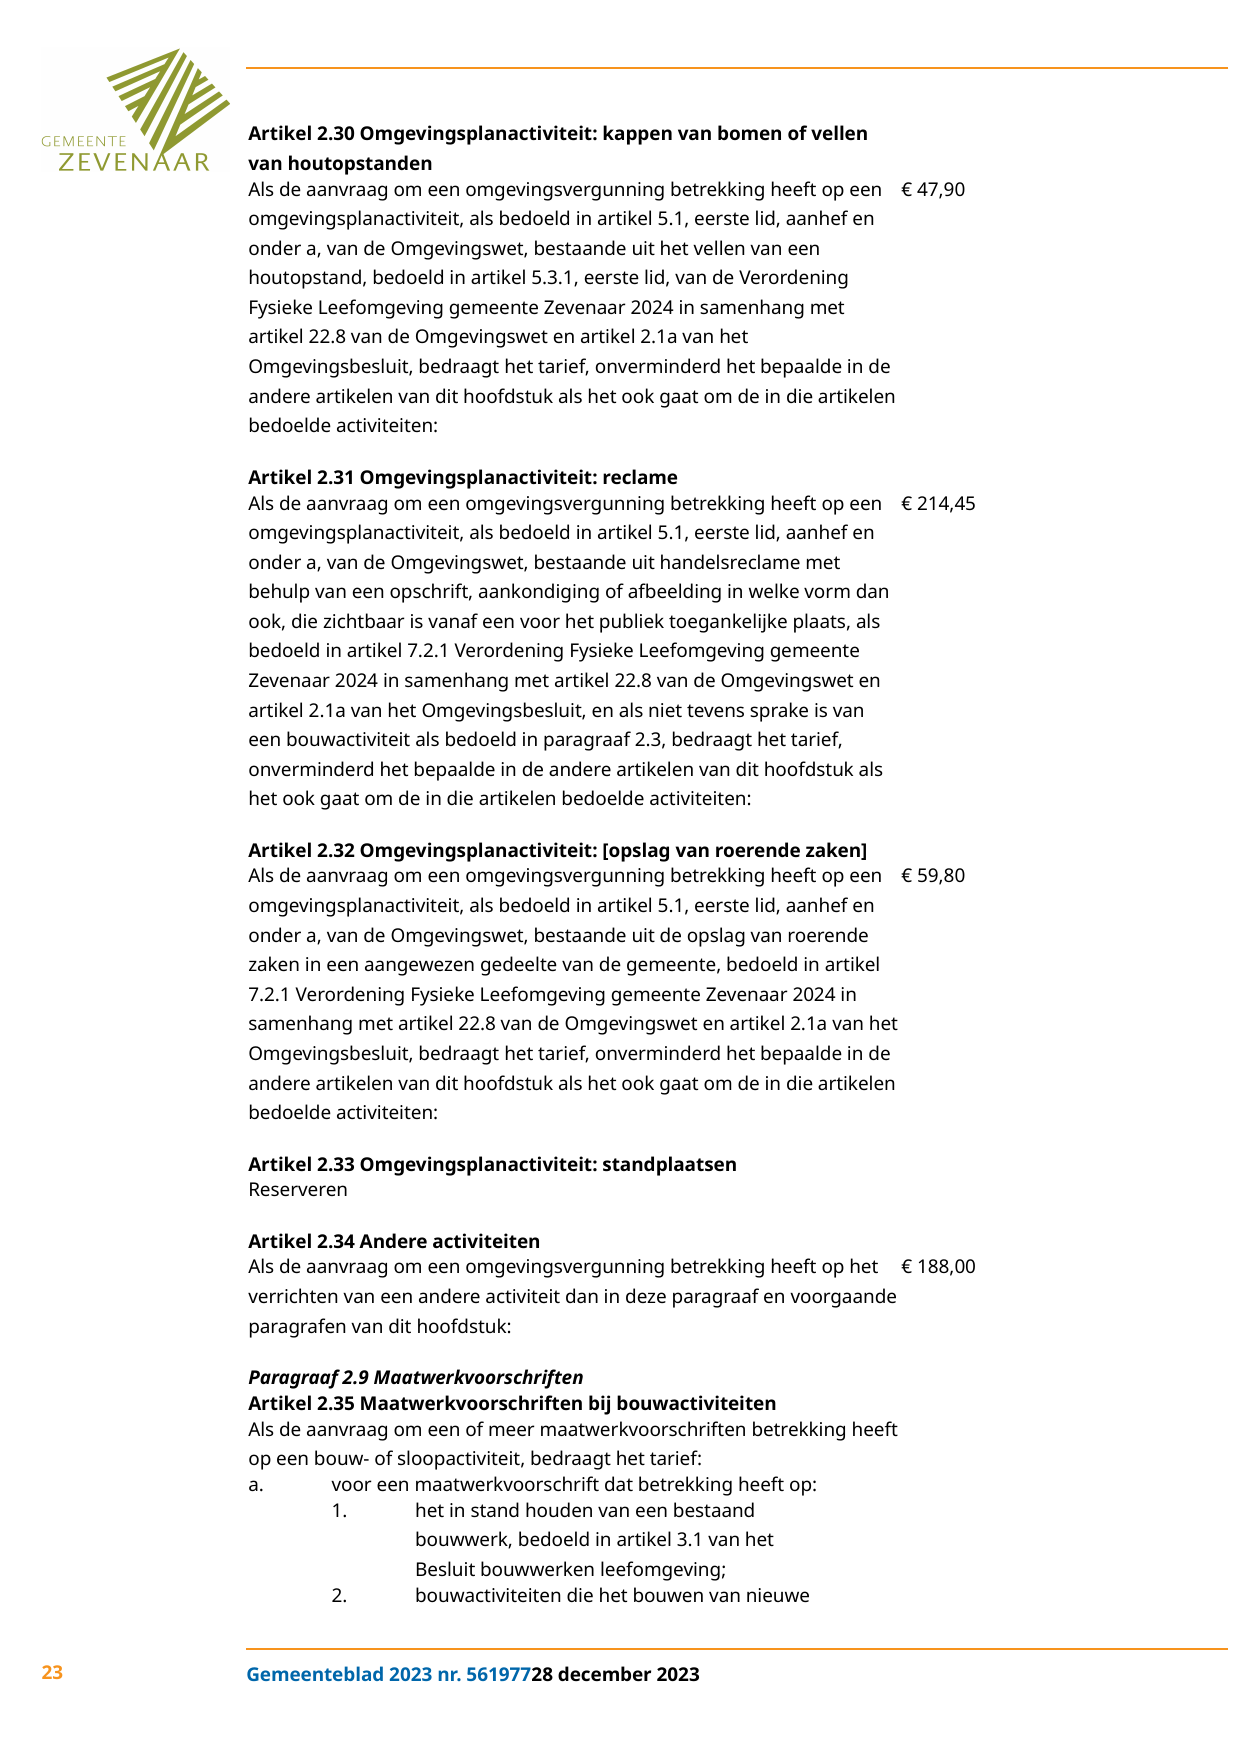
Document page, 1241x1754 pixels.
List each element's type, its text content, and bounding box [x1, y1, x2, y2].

table_cell € 59,80 [901, 863, 1068, 1125]
table_cell € 188,00 [901, 1254, 1068, 1339]
table_cell € 47,90 [901, 176, 1068, 438]
table_cell voor een maatwerkvoorschrift dat betrekking heeft op: [331, 1471, 901, 1497]
table_cell Artikel 2.32 Omgevingsplanactiviteit: [opslag van roerende zaken] [248, 837, 901, 863]
table_cell Als de aanvraag om een of meer maatwerkvoorschriften betrekking heeft op een bouw- of sloopactiviteit, bedraagt het tarief: [248, 1416, 901, 1471]
table_cell Reserveren [248, 1177, 901, 1202]
table_cell [901, 837, 1068, 863]
table_cell [248, 1582, 331, 1607]
table_cell Artikel 2.34 Andere activiteiten [248, 1228, 901, 1254]
table_cell a. [248, 1471, 331, 1497]
table_cell [901, 1177, 1068, 1202]
table_cell [248, 1125, 1068, 1151]
table_cell [818, 1497, 984, 1582]
table_cell [901, 1228, 1068, 1254]
table_cell € 214,45 [901, 490, 1068, 811]
table_cell [248, 438, 1068, 464]
table_cell Artikel 2.30 Omgevingsplanactiviteit: kappen van bomen of vellen van houtopstanden [248, 121, 901, 176]
table_cell bouwactiviteiten die het bouwen van nieuwe [415, 1582, 818, 1607]
picture [41, 47, 231, 172]
table_cell [901, 1364, 1068, 1390]
table_cell Als de aanvraag om een omgevingsvergunning betrekking heeft op een omgevingsplanactiviteit, als bedoeld in artikel 5.1, eerste lid, aanhef en onder a, van de Omgevingswet, bestaande uit het vellen van een houtopstand, bedoeld in artikel 5.3.1, eerste lid, van de Verordening Fysieke Leefomgeving gemeente Zevenaar 2024 in samenhang met artikel 22.8 van de Omgevingswet en artikel 2.1a van het Omgevingsbesluit, bedraagt het tarief, onverminderd het bepaalde in de andere artikelen van dit hoofdstuk als het ook gaat om de in die artikelen bedoelde activiteiten: [248, 176, 901, 438]
table_cell [901, 1471, 1068, 1497]
table_cell Als de aanvraag om een omgevingsvergunning betrekking heeft op een omgevingsplanactiviteit, als bedoeld in artikel 5.1, eerste lid, aanhef en onder a, van de Omgevingswet, bestaande uit de opslag van roerende zaken in een aangewezen gedeelte van de gemeente, bedoeld in artikel 7.2.1 Verordening Fysieke Leefomgeving gemeente Zevenaar 2024 in samenhang met artikel 22.8 van de Omgevingswet en artikel 2.1a van het Omgevingsbesluit, bedraagt het tarief, onverminderd het bepaalde in de andere artikelen van dit hoofdstuk als het ook gaat om de in die artikelen bedoelde activiteiten: [248, 863, 901, 1125]
table_cell 2. [331, 1582, 415, 1607]
table_cell [248, 811, 1068, 837]
table_cell [818, 1582, 984, 1607]
table_cell Artikel 2.31 Omgevingsplanactiviteit: reclame [248, 464, 901, 490]
table_cell het in stand houden van een bestaand bouwwerk, bedoeld in artikel 3.1 van het Besluit bouwwerken leefomgeving; [415, 1497, 818, 1582]
table_cell [901, 121, 1068, 176]
table_cell Paragraaf 2.9 Maatwerkvoorschriften [248, 1364, 901, 1390]
table_cell [248, 1339, 1068, 1364]
table_cell Artikel 2.33 Omgevingsplanactiviteit: standplaatsen [248, 1151, 901, 1177]
table_cell Als de aanvraag om een omgevingsvergunning betrekking heeft op het verrichten van een andere activiteit dan in deze paragraaf en voorgaande paragrafen van dit hoofdstuk: [248, 1254, 901, 1339]
table_cell [901, 1151, 1068, 1177]
table_cell [248, 1497, 331, 1582]
table_cell [901, 464, 1068, 490]
table_cell 1. [331, 1497, 415, 1582]
table_cell [901, 1416, 1068, 1471]
table_cell Als de aanvraag om een omgevingsvergunning betrekking heeft op een omgevingsplanactiviteit, als bedoeld in artikel 5.1, eerste lid, aanhef en onder a, van de Omgevingswet, bestaande uit handelsreclame met behulp van een opschrift, aankondiging of afbeelding in welke vorm dan ook, die zichtbaar is vanaf een voor het publiek toegankelijke plaats, als bedoeld in artikel 7.2.1 Verordening Fysieke Leefomgeving gemeente Zevenaar 2024 in samenhang met artikel 22.8 van de Omgevingswet en artikel 2.1a van het Omgevingsbesluit, en als niet tevens sprake is van een bouwactiviteit als bedoeld in paragraaf 2.3, bedraagt het tarief, onverminderd het bepaalde in de andere artikelen van dit hoofdstuk als het ook gaat om de in die artikelen bedoelde activiteiten: [248, 490, 901, 811]
table_cell [248, 1202, 1068, 1228]
table_cell [901, 1390, 1068, 1416]
table_cell Artikel 2.35 Maatwerkvoorschriften bij bouwactiviteiten [248, 1390, 901, 1416]
table_cell [248, 95, 1068, 121]
